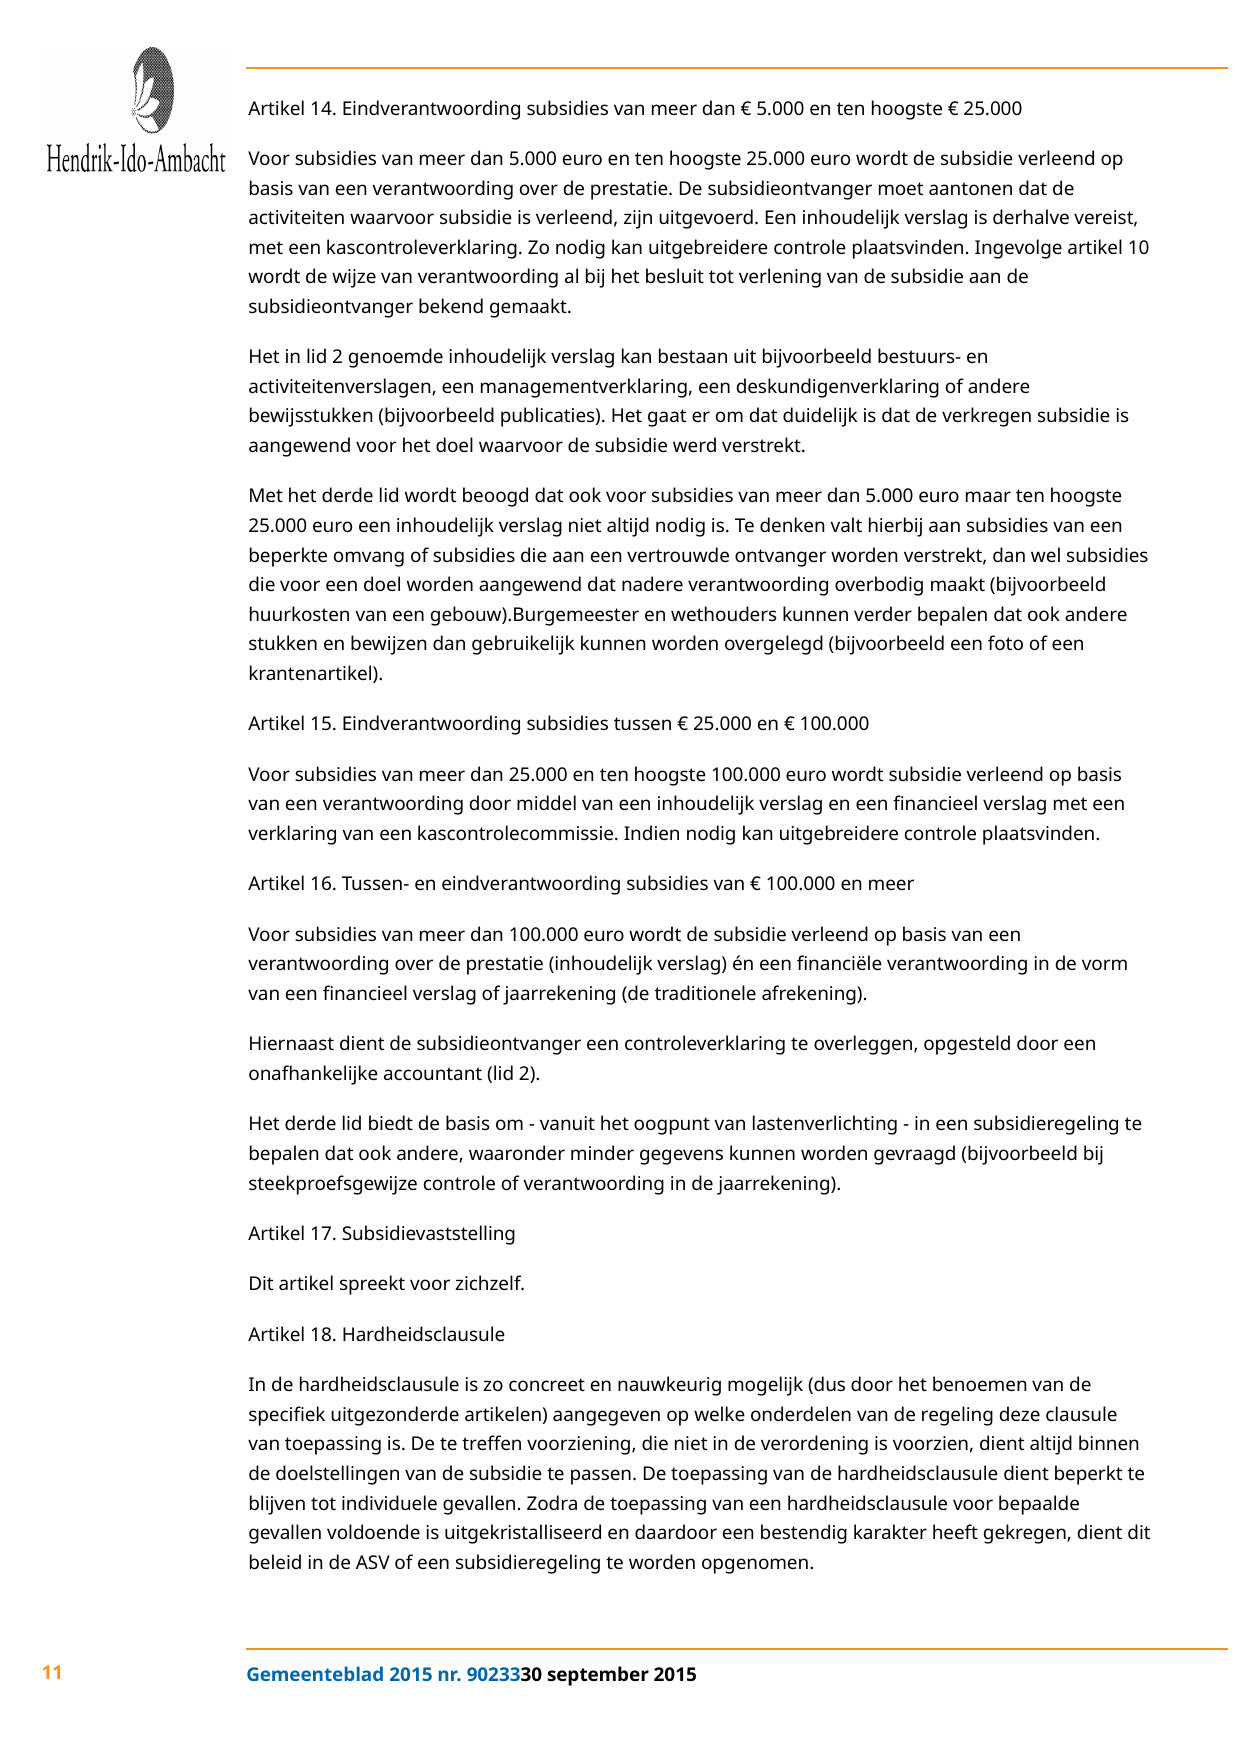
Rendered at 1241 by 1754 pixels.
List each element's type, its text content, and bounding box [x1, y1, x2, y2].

text Artikel 14. Eindverantwoording subsidies van meer dan € 5.000 en ten hoogste € 25.000 [248, 95, 1152, 121]
text Artikel 18. Hardheidsclausule [248, 1321, 1152, 1347]
text Artikel 16. Tussen- en eindverantwoording subsidies van € 100.000 en meer [248, 871, 1152, 896]
text Artikel 15. Eindverantwoording subsidies tussen € 25.000 en € 100.000 [248, 711, 1152, 736]
text Het in lid 2 genoemde inhoudelijk verslag kan bestaan uit bijvoorbeeld bestuurs- en activiteitenverslagen, een managementverklaring, een deskundigenverklaring of andere bewijsstukken (bijvoorbeeld publicaties). Het gaat er om dat duidelijk is dat de verkregen subsidie is aangewend voor het doel waarvoor de subsidie werd verstrekt. [248, 343, 1152, 458]
text Voor subsidies van meer dan 25.000 en ten hoogste 100.000 euro wordt subsidie verleend op basis van een verantwoording door middel van een inhoudelijk verslag en een financieel verslag met een verklaring van een kascontrolecommissie. Indien nodig kan uitgebreidere controle plaatsvinden. [248, 761, 1152, 846]
text In de hardheidsclausule is zo concreet en nauwkeurig mogelijk (dus door het benoemen van de specifiek uitgezonderde artikelen) aangegeven op welke onderdelen van de regeling deze clausule van toepassing is. De te treffen voorziening, die niet in de verordening is voorzien, dient altijd binnen de doelstellingen van de subsidie te passen. De toepassing van de hardheidsclausule dient beperkt te blijven tot individuele gevallen. Zodra de toepassing van een hardheidsclausule voor bepaalde gevallen voldoende is uitgekristalliseerd en daardoor een bestendig karakter heeft gekregen, dient dit beleid in de ASV of een subsidieregeling te worden opgenomen. [248, 1371, 1152, 1575]
text Dit artikel spreekt voor zichzelf. [248, 1271, 1152, 1296]
text Met het derde lid wordt beoogd dat ook voor subsidies van meer dan 5.000 euro maar ten hoogste 25.000 euro een inhoudelijk verslag niet altijd nodig is. Te denken valt hierbij aan subsidies van een beperkte omvang of subsidies die aan een vertrouwde ontvanger worden verstrekt, dan wel subsidies die voor een doel worden aangewend dat nadere verantwoording overbodig maakt (bijvoorbeeld huurkosten van een gebouw).Burgemeester en wethouders kunnen verder bepalen dat ook andere stukken en bewijzen dan gebruikelijk kunnen worden overgelegd (bijvoorbeeld een foto of een krantenartikel). [248, 483, 1152, 686]
text Artikel 17. Subsidievaststelling [248, 1220, 1152, 1246]
text Het derde lid biedt de basis om - vanuit het oogpunt van lastenverlichting - in een subsidieregeling te bepalen dat ook andere, waaronder minder gegevens kunnen worden gevraagd (bijvoorbeeld bij steekproefsgewijze controle of verantwoording in de jaarrekening). [248, 1111, 1152, 1196]
text Voor subsidies van meer dan 100.000 euro wordt de subsidie verleend op basis van een verantwoording over de prestatie (inhoudelijk verslag) én een financiële verantwoording in de vorm van een financieel verslag of jaarrekening (de traditionele afrekening). [248, 921, 1152, 1006]
text Hiernaast dient de subsidieontvanger een controleverklaring te overleggen, opgesteld door een onafhankelijke accountant (lid 2). [248, 1031, 1152, 1086]
text Voor subsidies van meer dan 5.000 euro en ten hoogste 25.000 euro wordt de subsidie verleend op basis van een verantwoording over de prestatie. De subsidieontvanger moet aantonen dat de activiteiten waarvoor subsidie is verleend, zijn uitgevoerd. Een inhoudelijk verslag is derhalve vereist, met een kascontroleverklaring. Zo nodig kan uitgebreidere controle plaatsvinden. Ingevolge artikel 10 wordt de wijze van verantwoording al bij het besluit tot verlening van de subsidie aan de subsidieontvanger bekend gemaakt. [248, 145, 1152, 319]
picture [41, 47, 231, 172]
